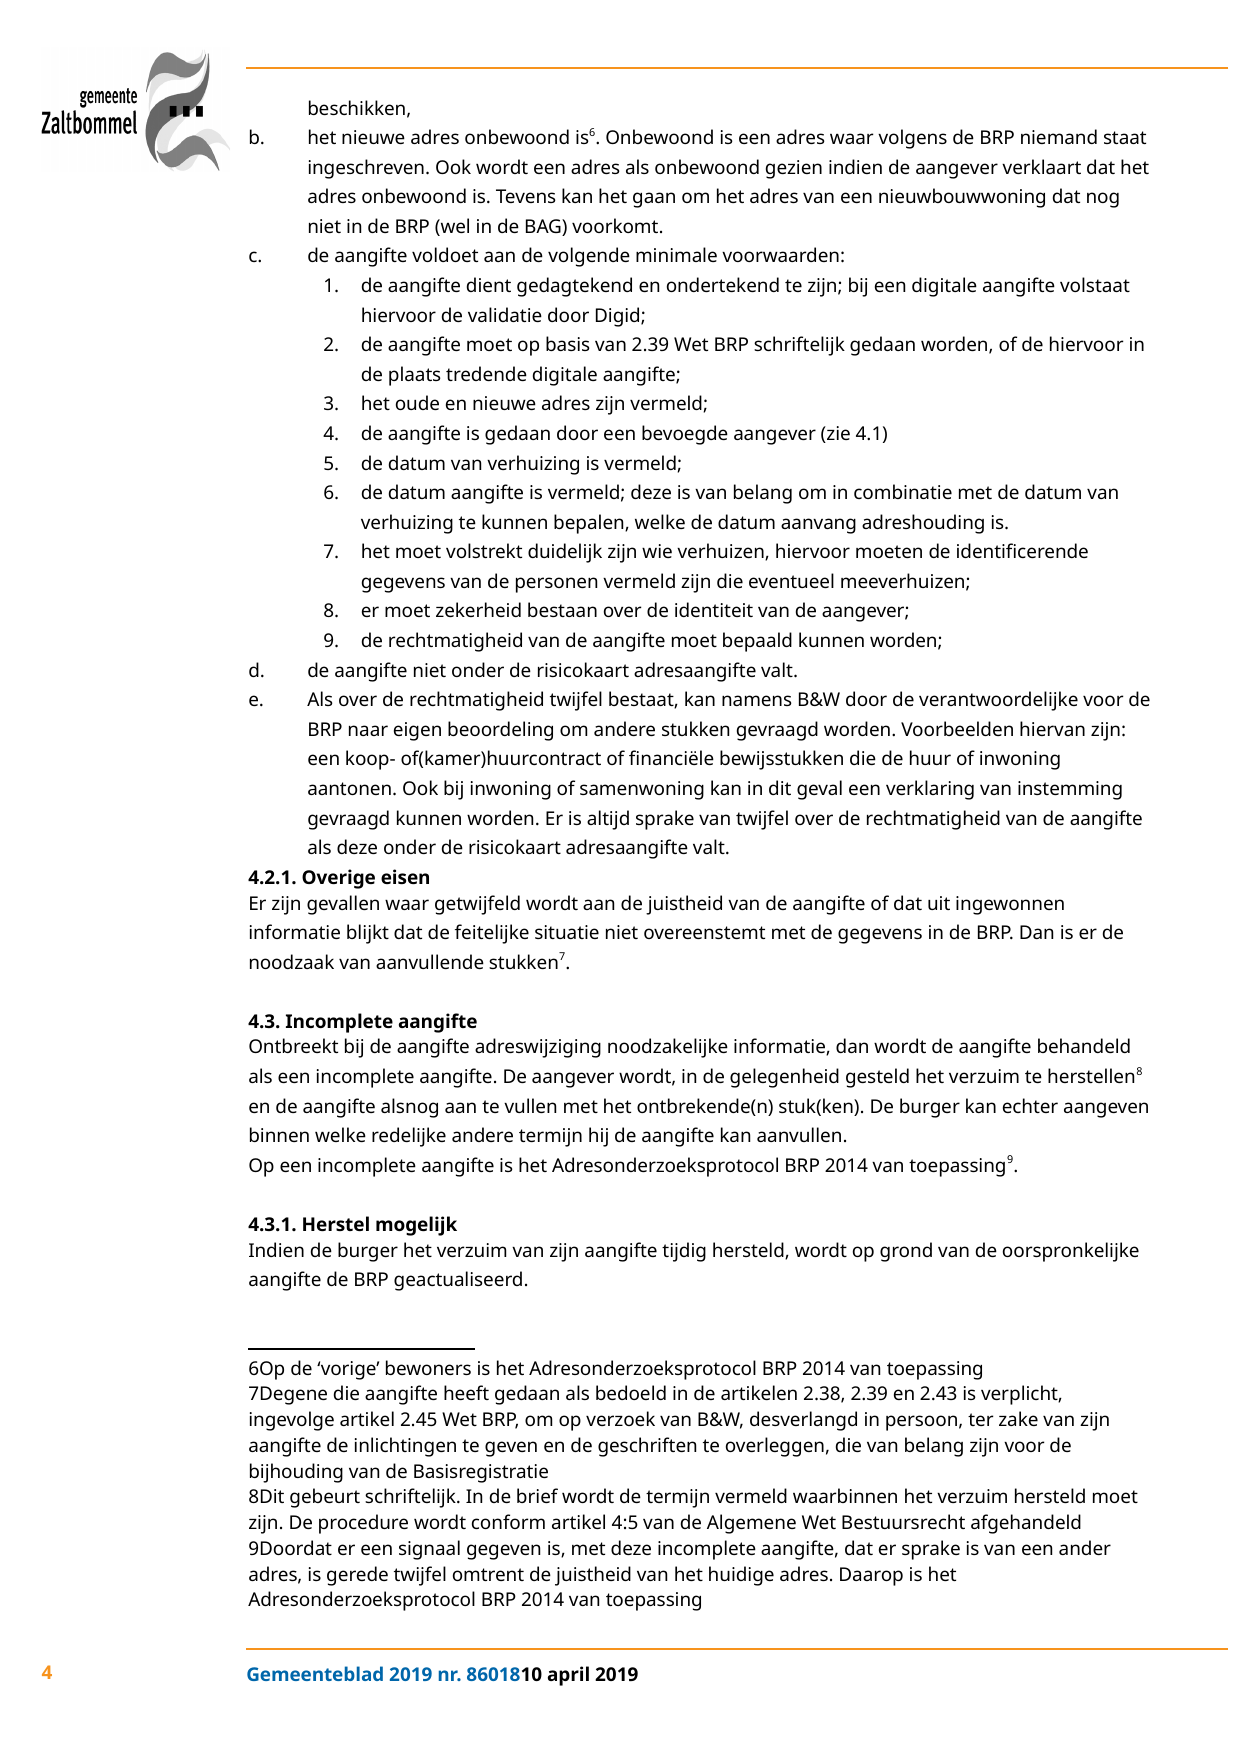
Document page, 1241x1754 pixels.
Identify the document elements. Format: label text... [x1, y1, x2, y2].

list de aangifte voldoet aan de volgende minimale voorwaarden: [248, 243, 1152, 268]
text Ontbreekt bij de aangifte adreswijziging noodzakelijke informatie, dan wordt de aangifte behandeld als een incomplete aangifte. De aangever wordt, in de gelegenheid gesteld het verzuim te herstellen en de aangifte alsnog aan te vullen met het ontbrekende(n) stuk(ken). De burger kan echter aangeven binnen welke redelijke andere termijn hij de aangifte kan aanvullen. [248, 1034, 1152, 1148]
text Er zijn gevallen waar getwijfeld wordt aan de juistheid van de aangifte of dat uit ingewonnen informatie blijkt dat de feitelijke situatie niet overeenstemt met de gegevens in de BRP. Dan is er de noodzaak van aanvullende stukken. [248, 890, 1152, 974]
list het nieuwe adres onbewoond is. Onbewoond is een adres waar volgens de BRP niemand staat ingeschreven. Ook wordt een adres als onbewoond gezien indien de aangever verklaart dat het adres onbewoond is. Tevens kan het gaan om het adres van een nieuwbouwwoning dat nog niet in de BRP (wel in de BAG) voorkomt. [248, 124, 1152, 239]
text 4.3.1. Herstel mogelijk [248, 1211, 1152, 1237]
text 4.3. Incomplete aangifte [248, 1008, 1152, 1034]
text Indien de burger het verzuim van zijn aangifte tijdig hersteld, wordt op grond van de oorspronkelijke aangifte de BRP geactualiseerd. [248, 1237, 1152, 1292]
text 4.2.1. Overige eisen [248, 864, 1152, 890]
list de aangifte is gedaan door een bevoegde aangever (zie 4.1) [323, 420, 1152, 446]
list beschikken, [248, 95, 1152, 121]
list de datum aangifte is vermeld; deze is van belang om in combinatie met de datum van verhuizing te kunnen bepalen, welke de datum aanvang adreshouding is. [323, 479, 1152, 535]
list de aangifte dient gedagtekend en ondertekend te zijn; bij een digitale aangifte volstaat hiervoor de validatie door Digid; [323, 272, 1152, 328]
text Doordat er een signaal gegeven is, met deze incomplete aangifte, dat er sprake is van een ander adres, is gerede twijfel omtrent de juistheid van het huidige adres. Daarop is het Adresonderzoeksprotocol BRP 2014 van toepassing [248, 1535, 1152, 1612]
list er moet zekerheid bestaan over de identiteit van de aangever; [323, 598, 1152, 623]
text Degene die aangifte heeft gedaan als bedoeld in de artikelen 2.38, 2.39 en 2.43 is verplicht, ingevolge artikel 2.45 Wet BRP, om op verzoek van B&W, desverlangd in persoon, ter zake van zijn aangifte de inlichtingen te geven en de geschriften te overleggen, die van belang zijn voor de bijhouding van de Basisregistratie [248, 1381, 1152, 1483]
text Op een incomplete aangifte is het Adresonderzoeksprotocol BRP 2014 van toepassing. [248, 1152, 1152, 1178]
list de aangifte niet onder de risicokaart adresaangifte valt. [248, 657, 1152, 683]
list Als over de rechtmatigheid twijfel bestaat, kan namens B&W door de verantwoordelijke voor de BRP naar eigen beoordeling om andere stukken gevraagd worden. Voorbeelden hiervan zijn: een koop- of(kamer)huurcontract of financiële bewijsstukken die de huur of inwoning aantonen. Ook bij inwoning of samenwoning kan in dit geval een verklaring van instemming gevraagd kunnen worden. Er is altijd sprake van twijfel over de rechtmatigheid van de aangifte als deze onder de risicokaart adresaangifte valt. [248, 686, 1152, 860]
list Op de ‘vorige’ bewoners is het Adresonderzoeksprotocol BRP 2014 van toepassing [248, 1355, 1152, 1381]
list de datum van verhuizing is vermeld; [323, 450, 1152, 476]
list de aangifte moet op basis van 2.39 Wet BRP schriftelijk gedaan worden, of de hiervoor in de plaats tredende digitale aangifte; [323, 331, 1152, 387]
list het moet volstrekt duidelijk zijn wie verhuizen, hiervoor moeten de identificerende gegevens van de personen vermeld zijn die eventueel meeverhuizen; [323, 538, 1152, 594]
list de rechtmatigheid van de aangifte moet bepaald kunnen worden; [323, 627, 1152, 653]
list het oude en nieuwe adres zijn vermeld; [323, 391, 1152, 416]
text Dit gebeurt schriftelijk. In de brief wordt de termijn vermeld waarbinnen het verzuim hersteld moet zijn. De procedure wordt conform artikel 4:5 van de Algemene Wet Bestuursrecht afgehandeld [248, 1483, 1152, 1535]
picture [41, 47, 231, 172]
